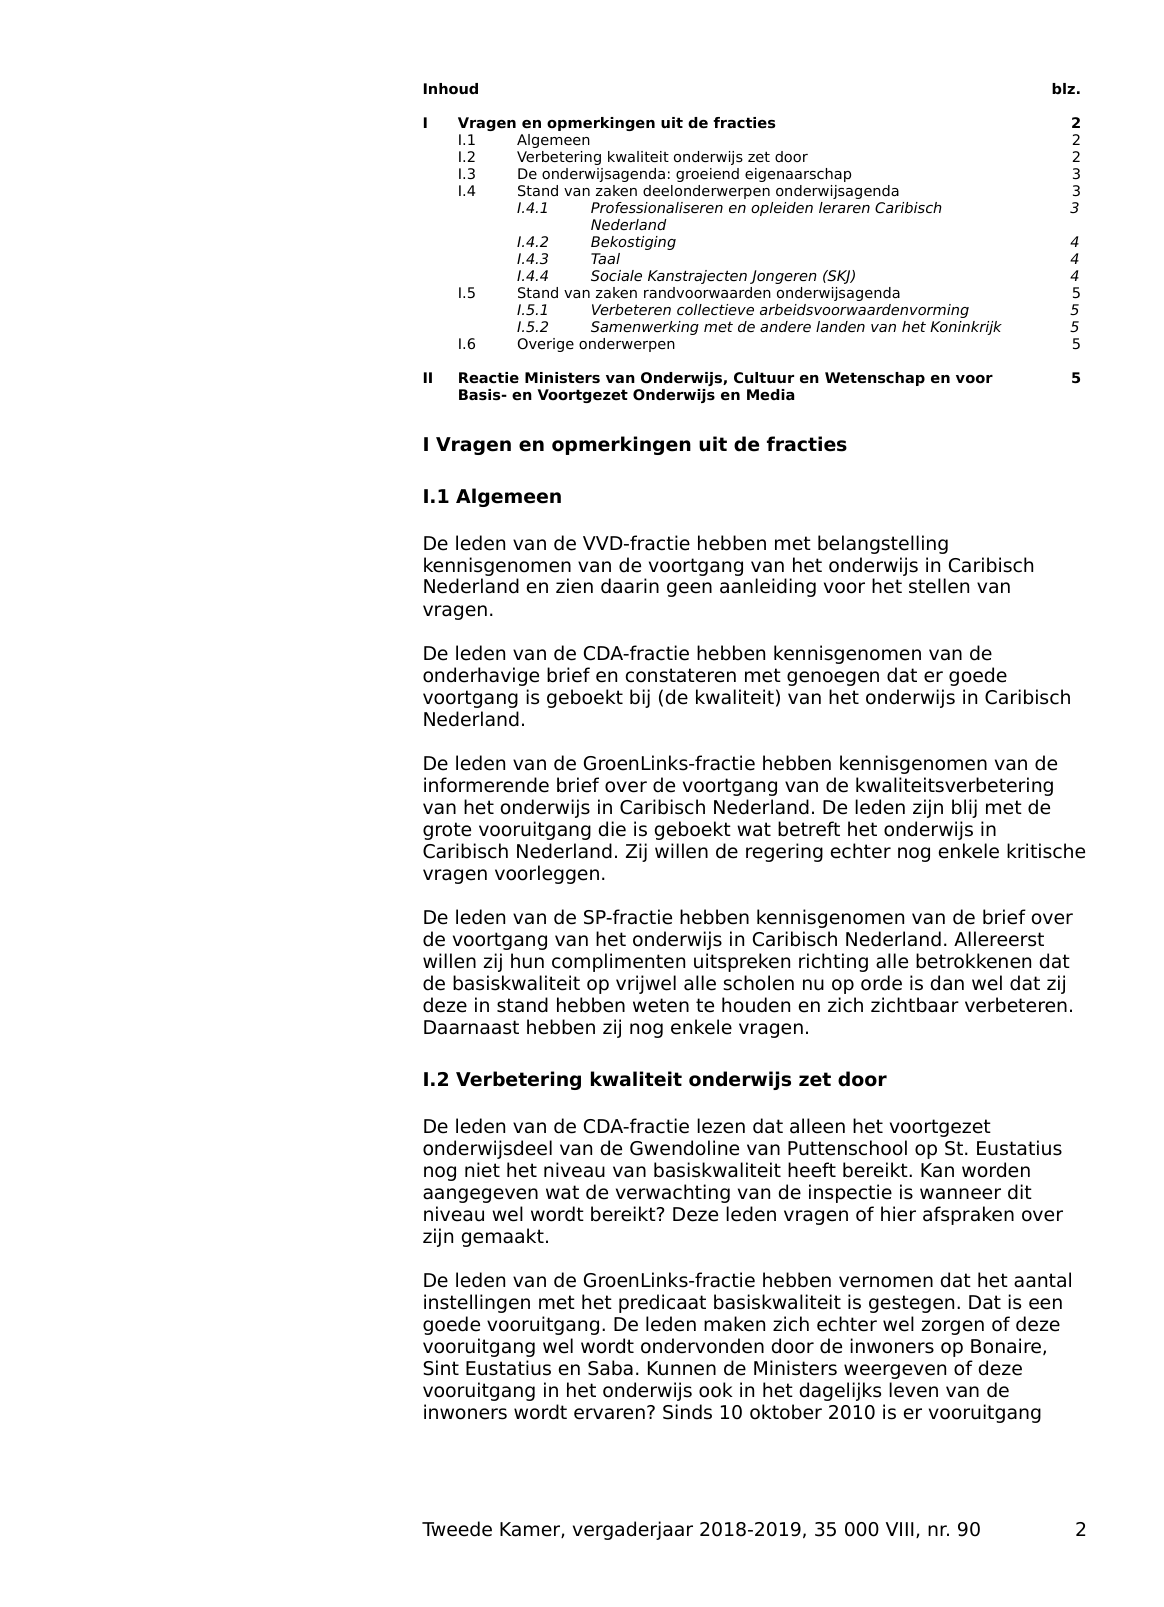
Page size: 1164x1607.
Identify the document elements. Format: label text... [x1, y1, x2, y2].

table_cell Verbeteren collectieve arbeidsvoorwaardenvorming [585, 302, 1027, 319]
table_cell I.5 [452, 285, 511, 302]
table_cell [422, 200, 452, 234]
subtitle I Vragen en opmerkingen uit de fracties [422, 433, 1087, 456]
table_cell 2 [1028, 149, 1087, 166]
table_cell 3 [1028, 166, 1087, 183]
table_cell [422, 319, 452, 336]
table_cell Verbetering kwaliteit onderwijs zet door [511, 149, 1027, 166]
table_cell [1028, 98, 1087, 115]
text De leden van de SP-fractie hebben kennisgenomen van de brief over de voortgang van het onderwijs in Caribisch Nederland. Allereerst willen zij hun complimenten uitspreken richting alle betrokkenen dat de basiskwaliteit op vrijwel alle scholen nu op orde is dan wel dat zij deze in stand hebben weten te houden en zich zichtbaar verbeteren. Daarnaast hebben zij nog enkele vragen. [422, 907, 1087, 1039]
table_header Inhoud [422, 81, 1027, 98]
table_cell [422, 251, 452, 268]
text De leden van de VVD-fractie hebben met belangstelling kennisgenomen van de voortgang van het onderwijs in Caribisch Nederland en zien daarin geen aanleiding voor het stellen van vragen. [422, 532, 1087, 620]
table_cell I.4.2 [511, 234, 584, 251]
table_cell [452, 319, 511, 336]
table_cell [422, 353, 452, 369]
table_cell 5 [1028, 370, 1087, 403]
table_cell [422, 166, 452, 183]
table_cell I.6 [452, 336, 511, 353]
table_cell [452, 268, 511, 285]
table_cell 3 [1028, 183, 1087, 200]
table_cell 5 [1028, 319, 1087, 336]
table_cell [422, 149, 452, 166]
table_cell [585, 353, 1027, 369]
table_cell Samenwerking met de andere landen van het Koninkrijk [585, 319, 1027, 336]
table_cell I.4.4 [511, 268, 584, 285]
table_cell [422, 98, 452, 115]
table_cell [452, 353, 511, 369]
subtitle I.2 Verbetering kwaliteit onderwijs zet door [422, 1069, 1087, 1091]
table_cell 2 [1028, 132, 1087, 149]
table_cell 4 [1028, 234, 1087, 251]
table_cell 5 [1028, 336, 1087, 353]
table_cell [422, 336, 452, 353]
table_cell 2 [1028, 115, 1087, 132]
table_cell [422, 302, 452, 319]
table_cell Vragen en opmerkingen uit de fracties [452, 115, 1027, 132]
table_cell II [422, 370, 452, 403]
table_cell [452, 200, 511, 234]
table_cell [422, 268, 452, 285]
table_header blz. [1028, 81, 1087, 98]
subtitle I.1 Algemeen [422, 486, 1087, 507]
table_cell I.3 [452, 166, 511, 183]
table_cell I [422, 115, 452, 132]
text De leden van de CDA-fractie lezen dat alleen het voortgezet onderwijsdeel van de Gwendoline van Puttenschool op St. Eustatius nog niet het niveau van basiskwaliteit heeft bereikt. Kan worden aangegeven wat de verwachting van de inspectie is wanneer dit niveau wel wordt bereikt? Deze leden vragen of hier afspraken over zijn gemaakt. [422, 1116, 1087, 1247]
table_cell 4 [1028, 268, 1087, 285]
table_cell 5 [1028, 285, 1087, 302]
table_cell I.4 [452, 183, 511, 200]
table_cell I.5.1 [511, 302, 584, 319]
table_cell 3 [1028, 200, 1087, 234]
table_cell Reactie Ministers van Onderwijs, Cultuur en Wetenschap en voor Basis- en Voortgezet Onderwijs en Media [452, 370, 1027, 403]
table_cell I.2 [452, 149, 511, 166]
table_cell [452, 234, 511, 251]
table_cell I.1 [452, 132, 511, 149]
table_cell [422, 132, 452, 149]
table_cell [422, 234, 452, 251]
table_cell Algemeen [511, 132, 1027, 149]
table_cell Professionaliseren en opleiden leraren Caribisch Nederland [585, 200, 1027, 234]
table_cell [422, 183, 452, 200]
table_cell [452, 302, 511, 319]
text De leden van de CDA-fractie hebben kennisgenomen van de onderhavige brief en constateren met genoegen dat er goede voortgang is geboekt bij (de kwaliteit) van het onderwijs in Caribisch Nederland. [422, 643, 1087, 731]
table_cell I.5.2 [511, 319, 584, 336]
table_cell I.4.1 [511, 200, 584, 234]
table_cell Overige onderwerpen [511, 336, 1027, 353]
table_cell Stand van zaken randvoorwaarden onderwijsagenda [511, 285, 1027, 302]
table_cell [511, 98, 584, 115]
table_cell Bekostiging [585, 234, 1027, 251]
table_cell [1028, 353, 1087, 369]
table_cell [585, 98, 1027, 115]
table_cell I.4.3 [511, 251, 584, 268]
table_cell [452, 251, 511, 268]
table_cell [452, 98, 511, 115]
table_cell De onderwijsagenda: groeiend eigenaarschap [511, 166, 1027, 183]
table_cell 5 [1028, 302, 1087, 319]
text De leden van de GroenLinks-fractie hebben kennisgenomen van de informerende brief over de voortgang van de kwaliteitsverbetering van het onderwijs in Caribisch Nederland. De leden zijn blij met de grote vooruitgang die is geboekt wat betreft het onderwijs in Caribisch Nederland. Zij willen de regering echter nog enkele kritische vragen voorleggen. [422, 753, 1087, 884]
table_cell [511, 353, 584, 369]
table_cell 4 [1028, 251, 1087, 268]
table_cell Stand van zaken deelonderwerpen onderwijsagenda [511, 183, 1027, 200]
table_cell Sociale Kanstrajecten Jongeren (SKJ) [585, 268, 1027, 285]
table_cell [422, 285, 452, 302]
table_cell Taal [585, 251, 1027, 268]
text De leden van de GroenLinks-fractie hebben vernomen dat het aantal instellingen met het predicaat basiskwaliteit is gestegen. Dat is een goede vooruitgang. De leden maken zich echter wel zorgen of deze vooruitgang wel wordt ondervonden door de inwoners op Bonaire, Sint Eustatius en Saba. Kunnen de Ministers weergeven of deze vooruitgang in het onderwijs ook in het dagelijks leven van de inwoners wordt ervaren? Sinds 10 oktober 2010 is er vooruitgang [422, 1270, 1087, 1423]
